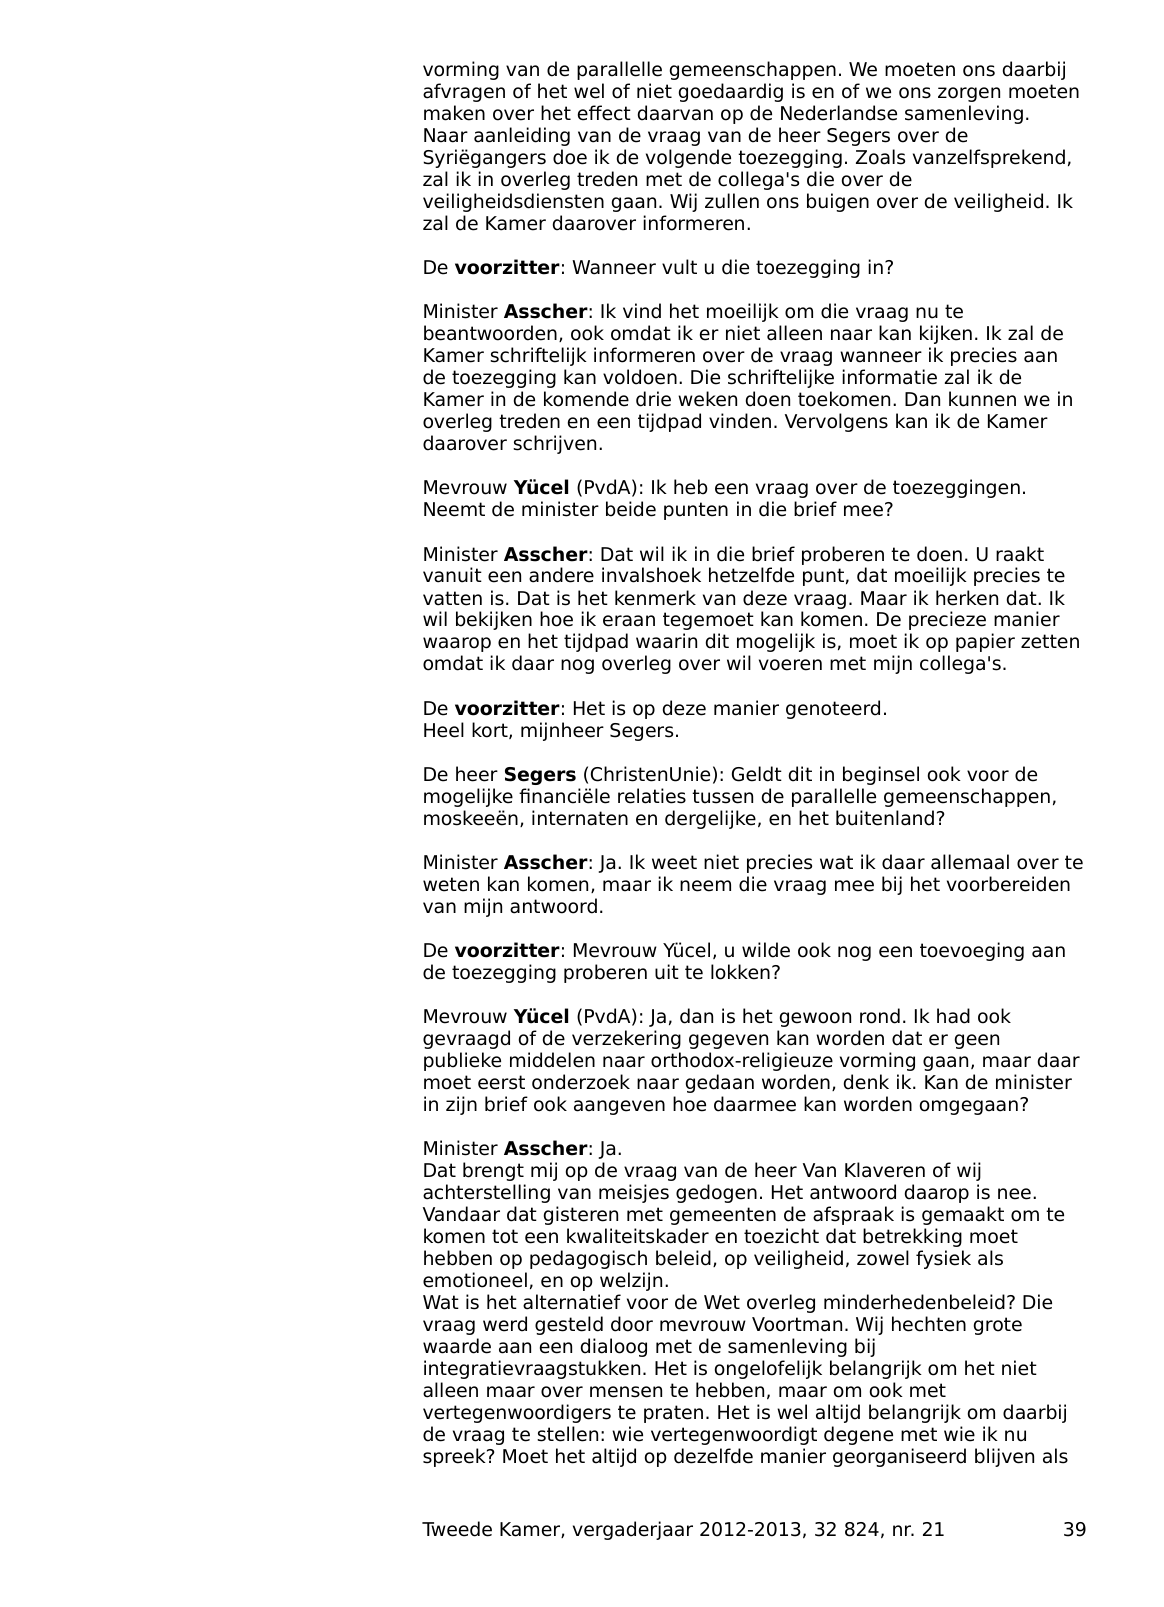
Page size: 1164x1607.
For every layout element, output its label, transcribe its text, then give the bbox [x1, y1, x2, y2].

text Minister Asscher: Dat wil ik in die brief proberen te doen. U raakt vanuit een andere invalshoek hetzelfde punt, dat moeilijk precies te vatten is. Dat is het kenmerk van deze vraag. Maar ik herken dat. Ik wil bekijken hoe ik eraan tegemoet kan komen. De precieze manier waarop en het tijdpad waarin dit mogelijk is, moet ik op papier zetten omdat ik daar nog overleg over wil voeren met mijn collega's. [422, 543, 1087, 675]
text Minister Asscher: Ja. Ik weet niet precies wat ik daar allemaal over te weten kan komen, maar ik neem die vraag mee bij het voorbereiden van mijn antwoord. [422, 852, 1087, 918]
text Naar aanleiding van de vraag van de heer Segers over de Syriëgangers doe ik de volgende toezegging. Zoals vanzelfsprekend, zal ik in overleg treden met de collega's die over de veiligheidsdiensten gaan. Wij zullen ons buigen over de veiligheid. Ik zal de Kamer daarover informeren. [422, 125, 1087, 235]
text Minister Asscher: Ik vind het moeilijk om die vraag nu te beantwoorden, ook omdat ik er niet alleen naar kan kijken. Ik zal de Kamer schriftelijk informeren over de vraag wanneer ik precies aan de toezegging kan voldoen. Die schriftelijke informatie zal ik de Kamer in de komende drie weken doen toekomen. Dan kunnen we in overleg treden en een tijdpad vinden. Vervolgens kan ik de Kamer daarover schrijven. [422, 301, 1087, 455]
text vorming van de parallelle gemeenschappen. We moeten ons daarbij afvragen of het wel of niet goedaardig is en of we ons zorgen moeten maken over het effect daarvan op de Nederlandse samenleving. [422, 59, 1087, 125]
text De voorzitter: Mevrouw Yücel, u wilde ook nog een toevoeging aan de toezegging proberen uit te lokken? [422, 940, 1087, 984]
text Heel kort, mijnheer Segers. [422, 719, 1087, 741]
text Minister Asscher: Ja. [422, 1138, 1087, 1160]
text De voorzitter: Wanneer vult u die toezegging in? [422, 257, 1087, 279]
text Mevrouw Yücel (PvdA): Ja, dan is het gewoon rond. Ik had ook gevraagd of de verzekering gegeven kan worden dat er geen publieke middelen naar orthodox-religieuze vorming gaan, maar daar moet eerst onderzoek naar gedaan worden, denk ik. Kan de minister in zijn brief ook aangeven hoe daarmee kan worden omgegaan? [422, 1006, 1087, 1116]
text Dat brengt mij op de vraag van de heer Van Klaveren of wij achterstelling van meisjes gedogen. Het antwoord daarop is nee. Vandaar dat gisteren met gemeenten de afspraak is gemaakt om te komen tot een kwaliteitskader en toezicht dat betrekking moet hebben op pedagogisch beleid, op veiligheid, zowel fysiek als emotioneel, en op welzijn. [422, 1160, 1087, 1292]
text Mevrouw Yücel (PvdA): Ik heb een vraag over de toezeggingen. Neemt de minister beide punten in die brief mee? [422, 477, 1087, 521]
text De heer Segers (ChristenUnie): Geldt dit in beginsel ook voor de mogelijke financiële relaties tussen de parallelle gemeenschappen, moskeeën, internaten en dergelijke, en het buitenland? [422, 764, 1087, 829]
text Wat is het alternatief voor de Wet overleg minderhedenbeleid? Die vraag werd gesteld door mevrouw Voortman. Wij hechten grote waarde aan een dialoog met de samenleving bij integratievraagstukken. Het is ongelofelijk belangrijk om het niet alleen maar over mensen te hebben, maar om ook met vertegenwoordigers te praten. Het is wel altijd belangrijk om daarbij de vraag te stellen: wie vertegenwoordigt degene met wie ik nu spreek? Moet het altijd op dezelfde manier georganiseerd blijven als [422, 1292, 1087, 1468]
text De voorzitter: Het is op deze manier genoteerd. [422, 697, 1087, 719]
